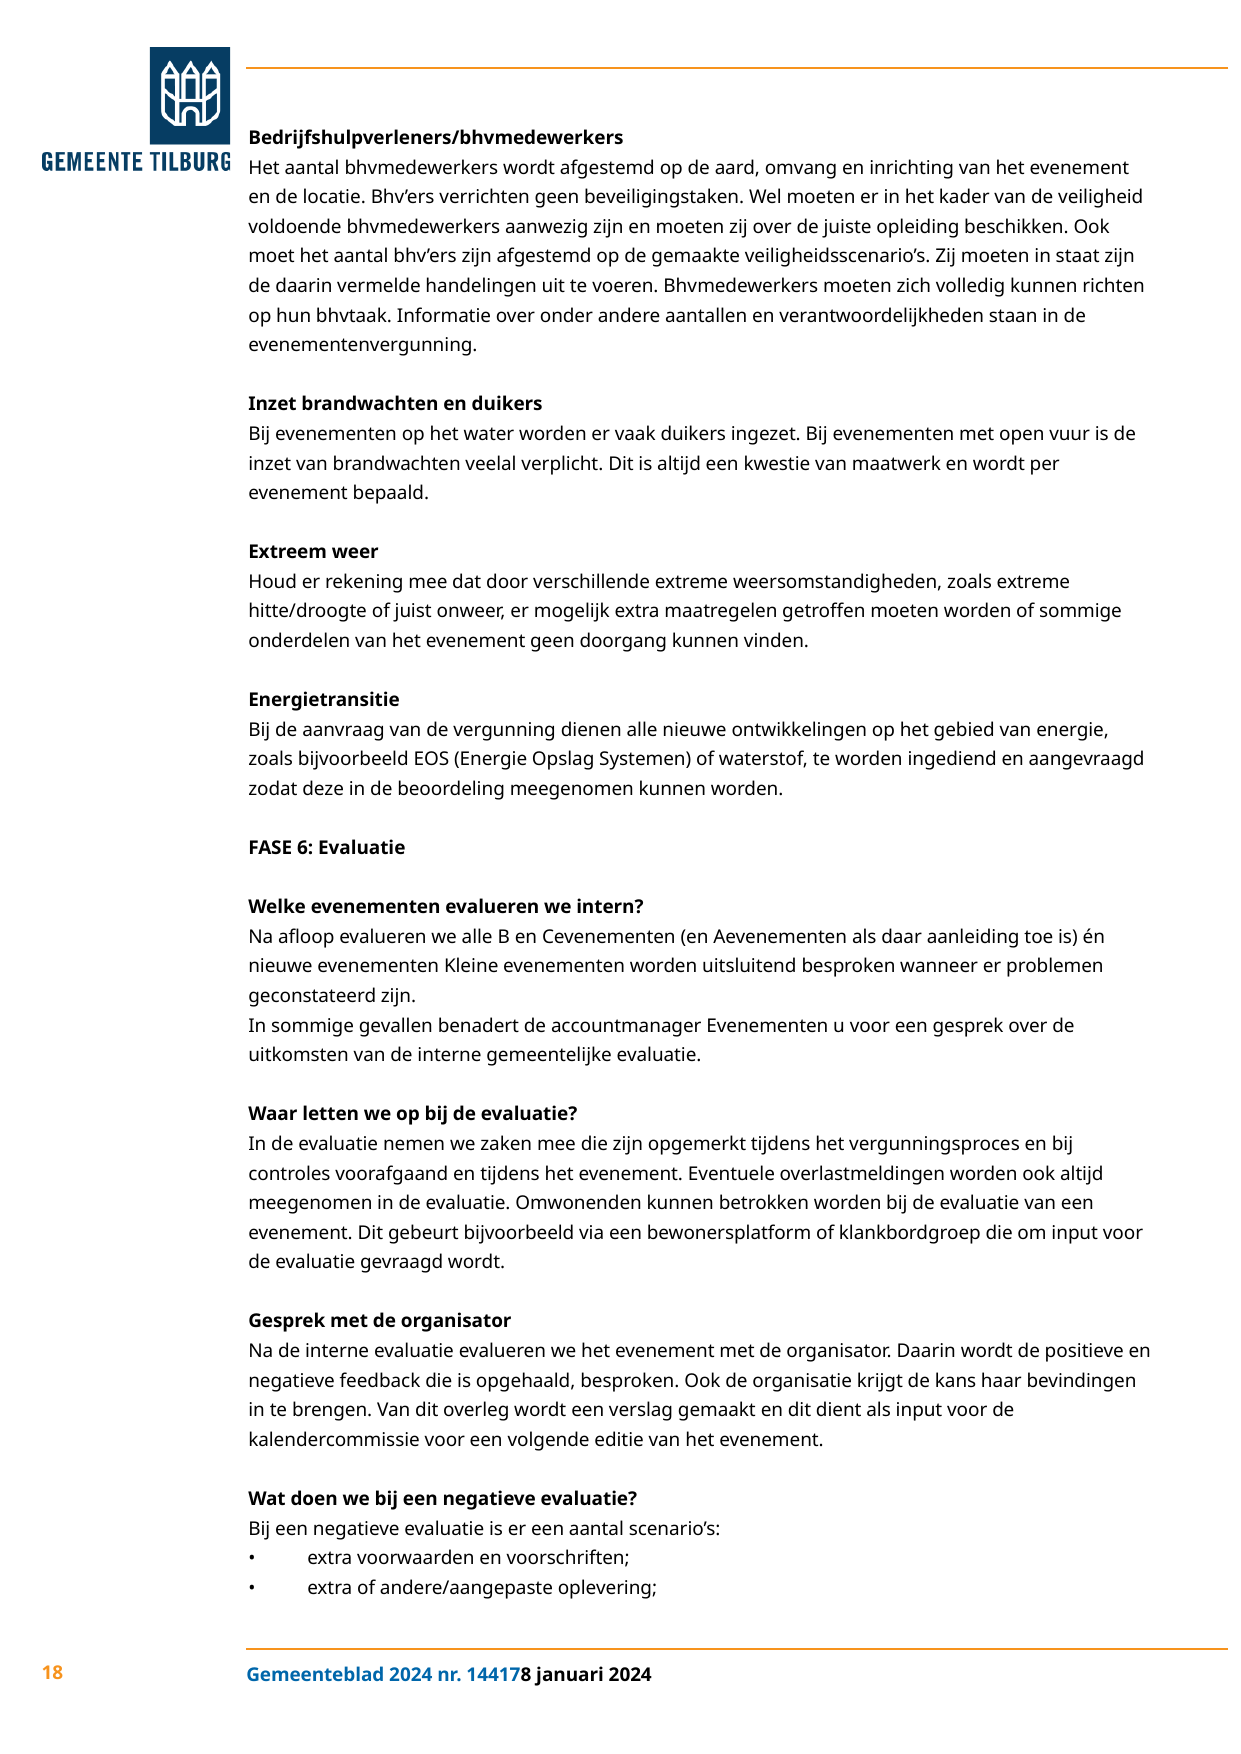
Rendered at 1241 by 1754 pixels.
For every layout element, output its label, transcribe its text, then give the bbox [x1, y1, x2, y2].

list extra voorwaarden en voorschriften; [248, 1544, 1152, 1570]
text Extreem weer [248, 538, 1152, 564]
text Wat doen we bij een negatieve evaluatie? [248, 1485, 1152, 1511]
list extra of andere/aangepaste oplevering; [248, 1574, 1152, 1600]
text Bij een negatieve evaluatie is er een aantal scenario’s: [248, 1515, 1152, 1541]
text In de evaluatie nemen we zaken mee die zijn opgemerkt tijdens het vergunningsproces en bij controles voorafgaand en tijdens het evenement. Eventuele overlastmeldingen worden ook altijd meegenomen in de evaluatie. Omwonenden kunnen betrokken worden bij de evaluatie van een evenement. Dit gebeurt bijvoorbeeld via een bewonersplatform of klankbordgroep die om input voor de evaluatie gevraagd wordt. [248, 1130, 1152, 1274]
text Welke evenementen evalueren we intern? [248, 893, 1152, 919]
text Bedrijfshulpverleners/bhv­medewerkers [248, 124, 1152, 150]
text Bij evenementen op het water worden er vaak duikers ingezet. Bij evenementen met open vuur is de inzet van brandwachten veelal verplicht. Dit is altijd een kwestie van maatwerk en wordt per evenement bepaald. [248, 420, 1152, 505]
text Energietransitie [248, 686, 1152, 712]
text FASE 6: Evaluatie [248, 834, 1152, 860]
text In sommige gevallen benadert de accountmanager Evenementen u voor een gesprek over de uitkomsten van de interne gemeentelijke evaluatie. [248, 1012, 1152, 1067]
picture [41, 47, 231, 172]
text Inzet brandwachten en duikers [248, 391, 1152, 416]
text Gesprek met de organisator [248, 1308, 1152, 1333]
text Bij de aanvraag van de vergunning dienen alle nieuwe ontwikkelingen op het gebied van energie, zoals bijvoorbeeld EOS (Energie Opslag Systemen) of waterstof, te worden ingediend en aangevraagd zodat deze in de beoordeling meegenomen kunnen worden. [248, 716, 1152, 801]
text Het aantal bhv­medewerkers wordt afgestemd op de aard, omvang en inrichting van het evenement en de locatie. Bhv’ers verrichten geen beveiligingstaken. Wel moeten er in het kader van de veiligheid voldoende bhv­medewerkers aanwezig zijn en moeten zij over de juiste opleiding beschikken. Ook moet het aantal bhv’ers zijn afgestemd op de gemaakte veiligheidsscenario’s. Zij moeten in staat zijn de daarin vermelde handelingen uit te voeren. Bhv­medewerkers moeten zich volledig kunnen richten op hun bhv­taak. Informatie over onder andere aantallen en verantwoordelijkheden staan in de evenementenvergunning. [248, 154, 1152, 357]
text Houd er rekening mee dat door verschillende extreme weersomstandigheden, zoals extreme hitte/droogte of juist onweer, er mogelijk extra maatregelen getroffen moeten worden of sommige onderdelen van het evenement geen doorgang kunnen vinden. [248, 568, 1152, 653]
text Na de interne evaluatie evalueren we het evenement met de organisator. Daarin wordt de positieve en negatieve feedback die is opgehaald, besproken. Ook de organisatie krijgt de kans haar bevindingen in te brengen. Van dit overleg wordt een verslag gemaakt en dit dient als input voor de kalendercommissie voor een volgende editie van het evenement. [248, 1337, 1152, 1452]
text Na afloop evalueren we alle B­ en C­evenementen (en A­evenementen als daar aanleiding toe is) én nieuwe evenementen Kleine evenementen worden uitsluitend besproken wanneer er problemen geconstateerd zijn. [248, 923, 1152, 1008]
text Waar letten we op bij de evaluatie? [248, 1101, 1152, 1126]
